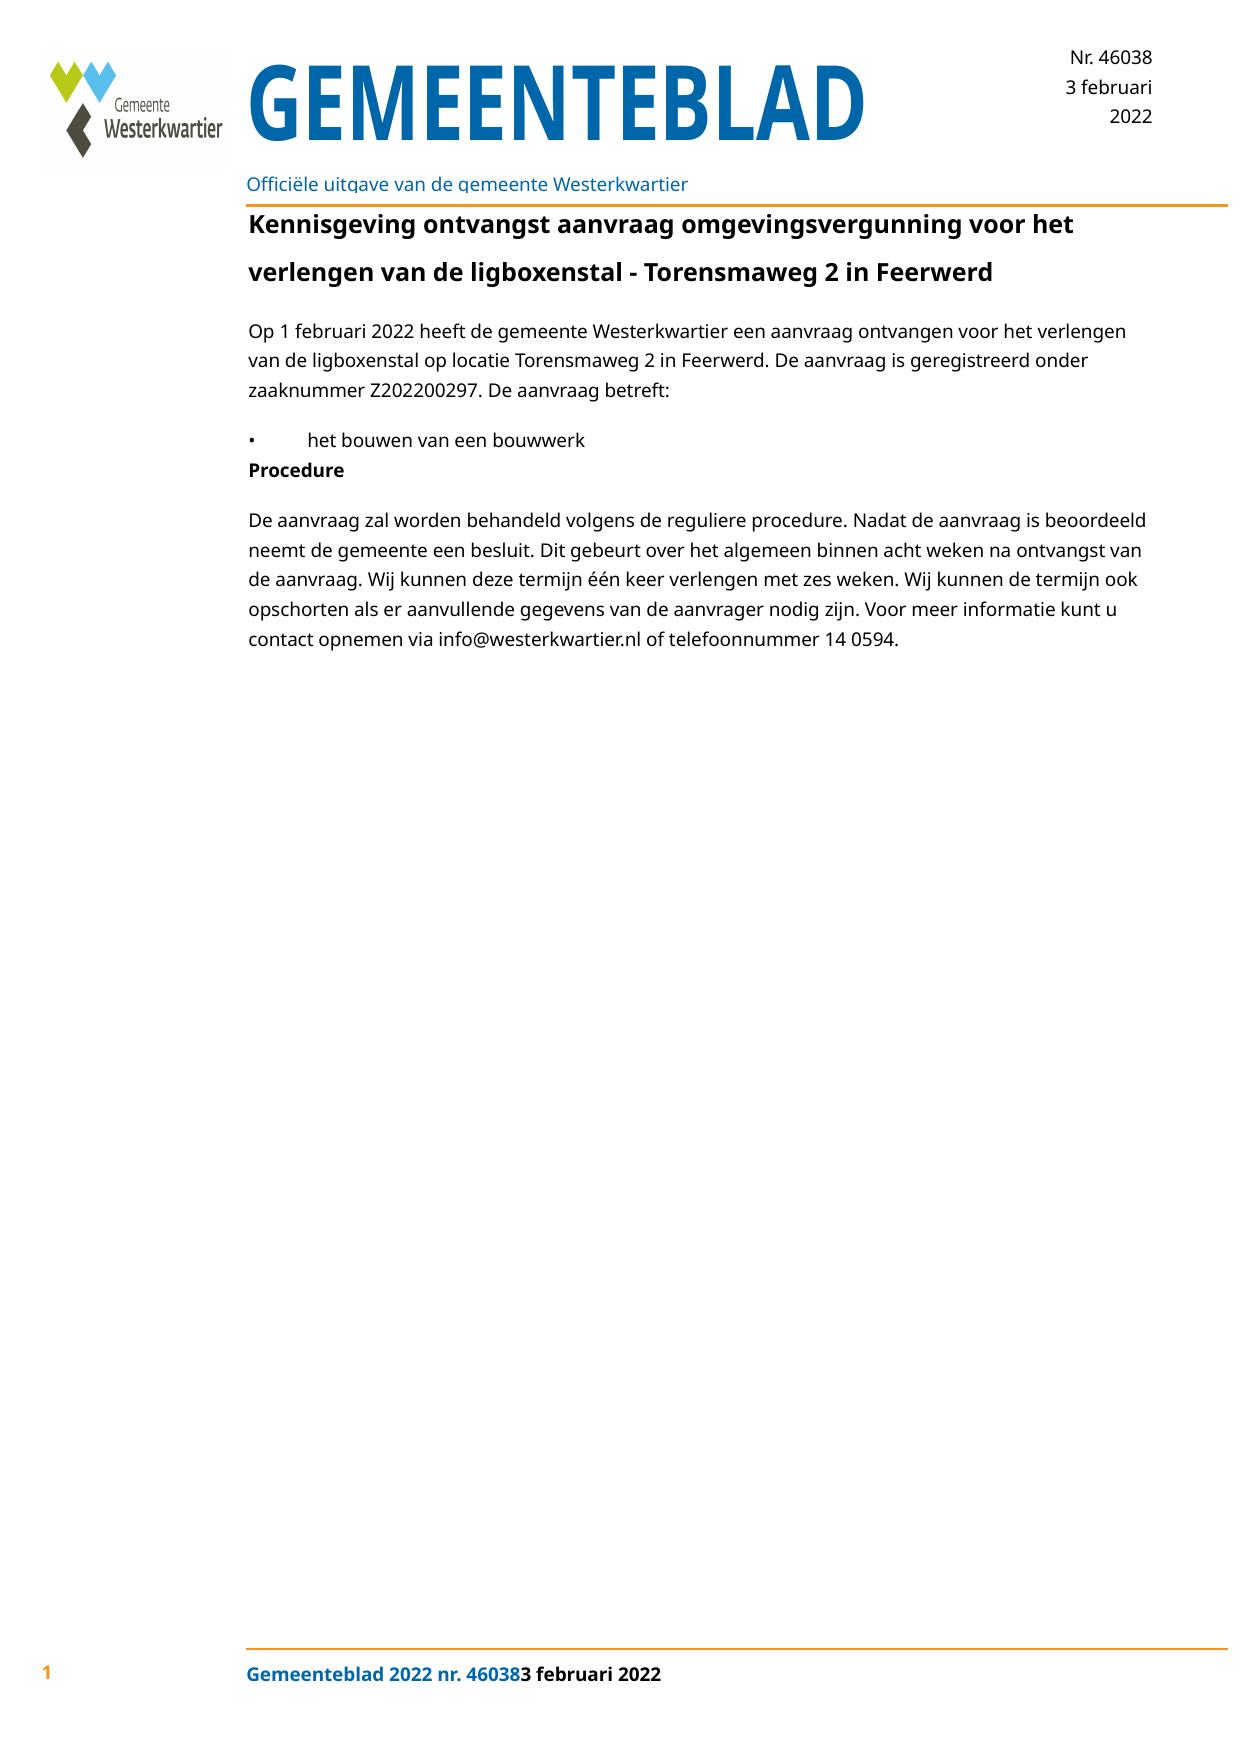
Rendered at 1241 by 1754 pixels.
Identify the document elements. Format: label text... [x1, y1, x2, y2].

text De aanvraag zal worden behandeld volgens de reguliere procedure. Nadat de aanvraag is beoordeeld neemt de gemeente een besluit. Dit gebeurt over het algemeen binnen acht weken na ontvangst van de aanvraag. Wij kunnen deze termijn één keer verlengen met zes weken. Wij kunnen de termijn ook opschorten als er aanvullende gegevens van de aanvrager nodig zijn. Voor meer informatie kunt u contact opnemen via info@westerkwartier.nl of telefoonnummer 14 0594. [248, 507, 1152, 652]
picture [41, 47, 231, 172]
text Kennisgeving ontvangst aanvraag omgevingsvergunning voor het verlengen van de ligboxenstal - Torensmaweg 2 in Feerwerd [248, 207, 1152, 288]
list het bouwen van een bouwwerk [248, 427, 1152, 453]
text Procedure [248, 457, 1152, 483]
text Op 1 februari 2022 heeft de gemeente Westerkwartier een aanvraag ontvangen voor het verlengen van de ligboxenstal op locatie Torensmaweg 2 in Feerwerd. De aanvraag is geregistreerd onder zaaknummer Z202200297. De aanvraag betreft: [248, 318, 1152, 403]
